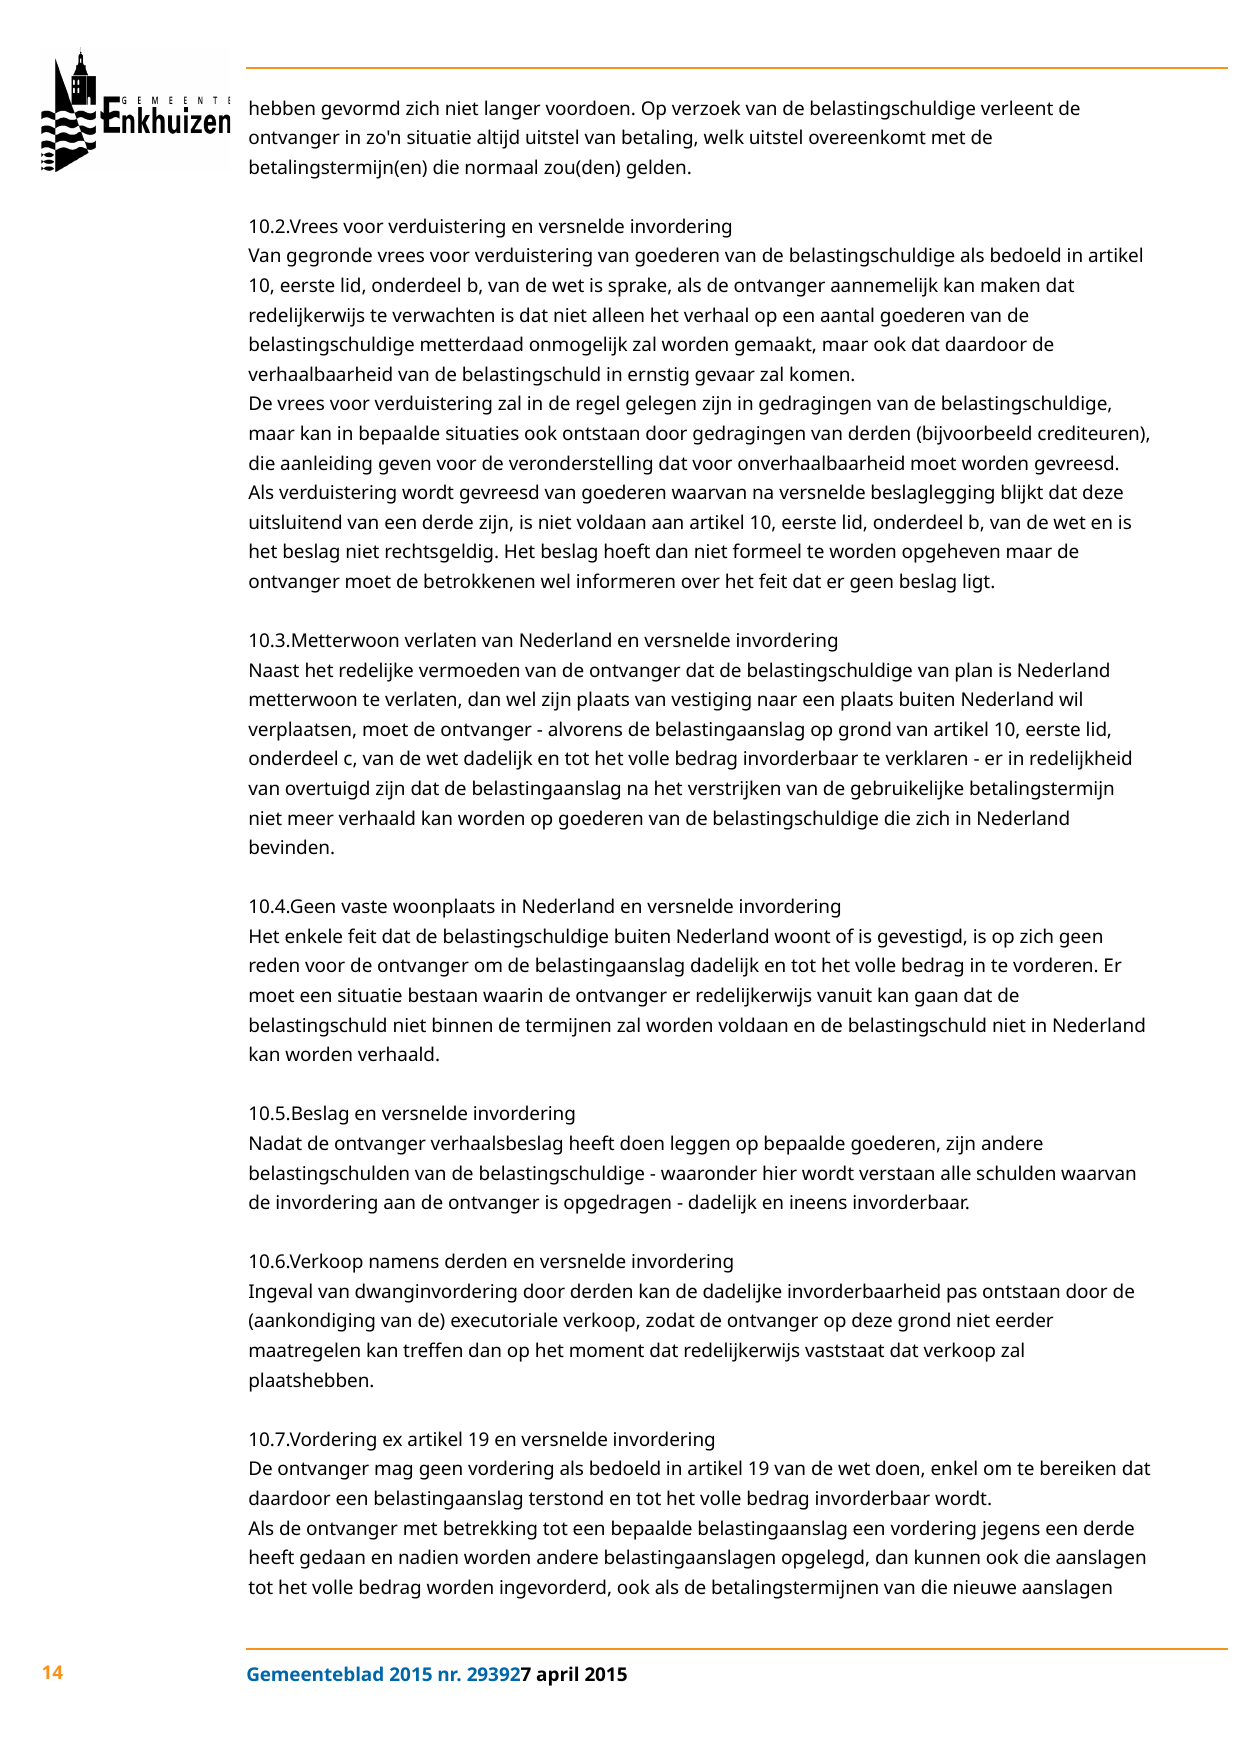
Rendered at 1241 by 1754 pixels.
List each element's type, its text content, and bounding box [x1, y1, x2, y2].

text 10.3.Metterwoon verlaten van Nederland en versnelde invordering [248, 627, 1152, 653]
text Als de ontvanger met betrekking tot een bepaalde belastingaanslag een vordering jegens een derde heeft gedaan en nadien worden andere belastingaanslagen opgelegd, dan kunnen ook die aanslagen tot het volle bedrag worden ingevorderd, ook als de betalingstermijnen van die nieuwe aanslagen [248, 1515, 1152, 1600]
text Van gegronde vrees voor verduistering van goederen van de belastingschuldige als bedoeld in artikel 10, eerste lid, onderdeel b, van de wet is sprake, als de ontvanger aannemelijk kan maken dat redelijkerwijs te verwachten is dat niet alleen het verhaal op een aantal goederen van de belastingschuldige metterdaad onmogelijk zal worden gemaakt, maar ook dat daardoor de verhaalbaarheid van de belastingschuld in ernstig gevaar zal komen. [248, 243, 1152, 387]
picture [41, 47, 231, 172]
text De vrees voor verduistering zal in de regel gelegen zijn in gedragingen van de belastingschuldige, maar kan in bepaalde situaties ook ontstaan door gedragingen van derden (bijvoorbeeld crediteuren), die aanleiding geven voor de veronderstelling dat voor onverhaalbaarheid moet worden gevreesd. [248, 391, 1152, 476]
text Als verduistering wordt gevreesd van goederen waarvan na versnelde beslaglegging blijkt dat deze uitsluitend van een derde zijn, is niet voldaan aan artikel 10, eerste lid, onderdeel b, van de wet en is het beslag niet rechtsgeldig. Het beslag hoeft dan niet formeel te worden opgeheven maar de ontvanger moet de betrokkenen wel informeren over het feit dat er geen beslag ligt. [248, 479, 1152, 594]
text Het enkele feit dat de belastingschuldige buiten Nederland woont of is gevestigd, is op zich geen reden voor de ontvanger om de belastingaanslag dadelijk en tot het volle bedrag in te vorderen. Er moet een situatie bestaan waarin de ontvanger er redelijkerwijs vanuit kan gaan dat de belastingschuld niet binnen de termijnen zal worden voldaan en de belastingschuld niet in Nederland kan worden verhaald. [248, 923, 1152, 1067]
text 10.2.Vrees voor verduistering en versnelde invordering [248, 213, 1152, 239]
text 10.4.Geen vaste woonplaats in Nederland en versnelde invordering [248, 893, 1152, 919]
text Nadat de ontvanger verhaalsbeslag heeft doen leggen op bepaalde goederen, zijn andere belastingschulden van de belastingschuldige - waaronder hier wordt verstaan alle schulden waarvan de invordering aan de ontvanger is opgedragen - dadelijk en ineens invorderbaar. [248, 1130, 1152, 1215]
text 10.6.Verkoop namens derden en versnelde invordering [248, 1248, 1152, 1274]
text Naast het redelijke vermoeden van de ontvanger dat de belastingschuldige van plan is Nederland metterwoon te verlaten, dan wel zijn plaats van vestiging naar een plaats buiten Nederland wil verplaatsen, moet de ontvanger - alvorens de belastingaanslag op grond van artikel 10, eerste lid, onderdeel c, van de wet dadelijk en tot het volle bedrag invorderbaar te verklaren - er in redelijkheid van overtuigd zijn dat de belastingaanslag na het verstrijken van de gebruikelijke betalingstermijn niet meer verhaald kan worden op goederen van de belastingschuldige die zich in Nederland bevinden. [248, 657, 1152, 860]
text 10.7.Vordering ex artikel 19 en versnelde invordering [248, 1426, 1152, 1452]
text hebben gevormd zich niet langer voordoen. Op verzoek van de belastingschuldige verleent de ontvanger in zo'n situatie altijd uitstel van betaling, welk uitstel overeenkomt met de betalingstermijn(en) die normaal zou(den) gelden. [248, 95, 1152, 180]
text De ontvanger mag geen vordering als bedoeld in artikel 19 van de wet doen, enkel om te bereiken dat daardoor een belastingaanslag terstond en tot het volle bedrag invorderbaar wordt. [248, 1456, 1152, 1511]
text 10.5.Beslag en versnelde invordering [248, 1101, 1152, 1126]
text Ingeval van dwanginvordering door derden kan de dadelijke invorderbaarheid pas ontstaan door de (aankondiging van de) executoriale verkoop, zodat de ontvanger op deze grond niet eerder maatregelen kan treffen dan op het moment dat redelijkerwijs vaststaat dat verkoop zal plaatshebben. [248, 1278, 1152, 1393]
